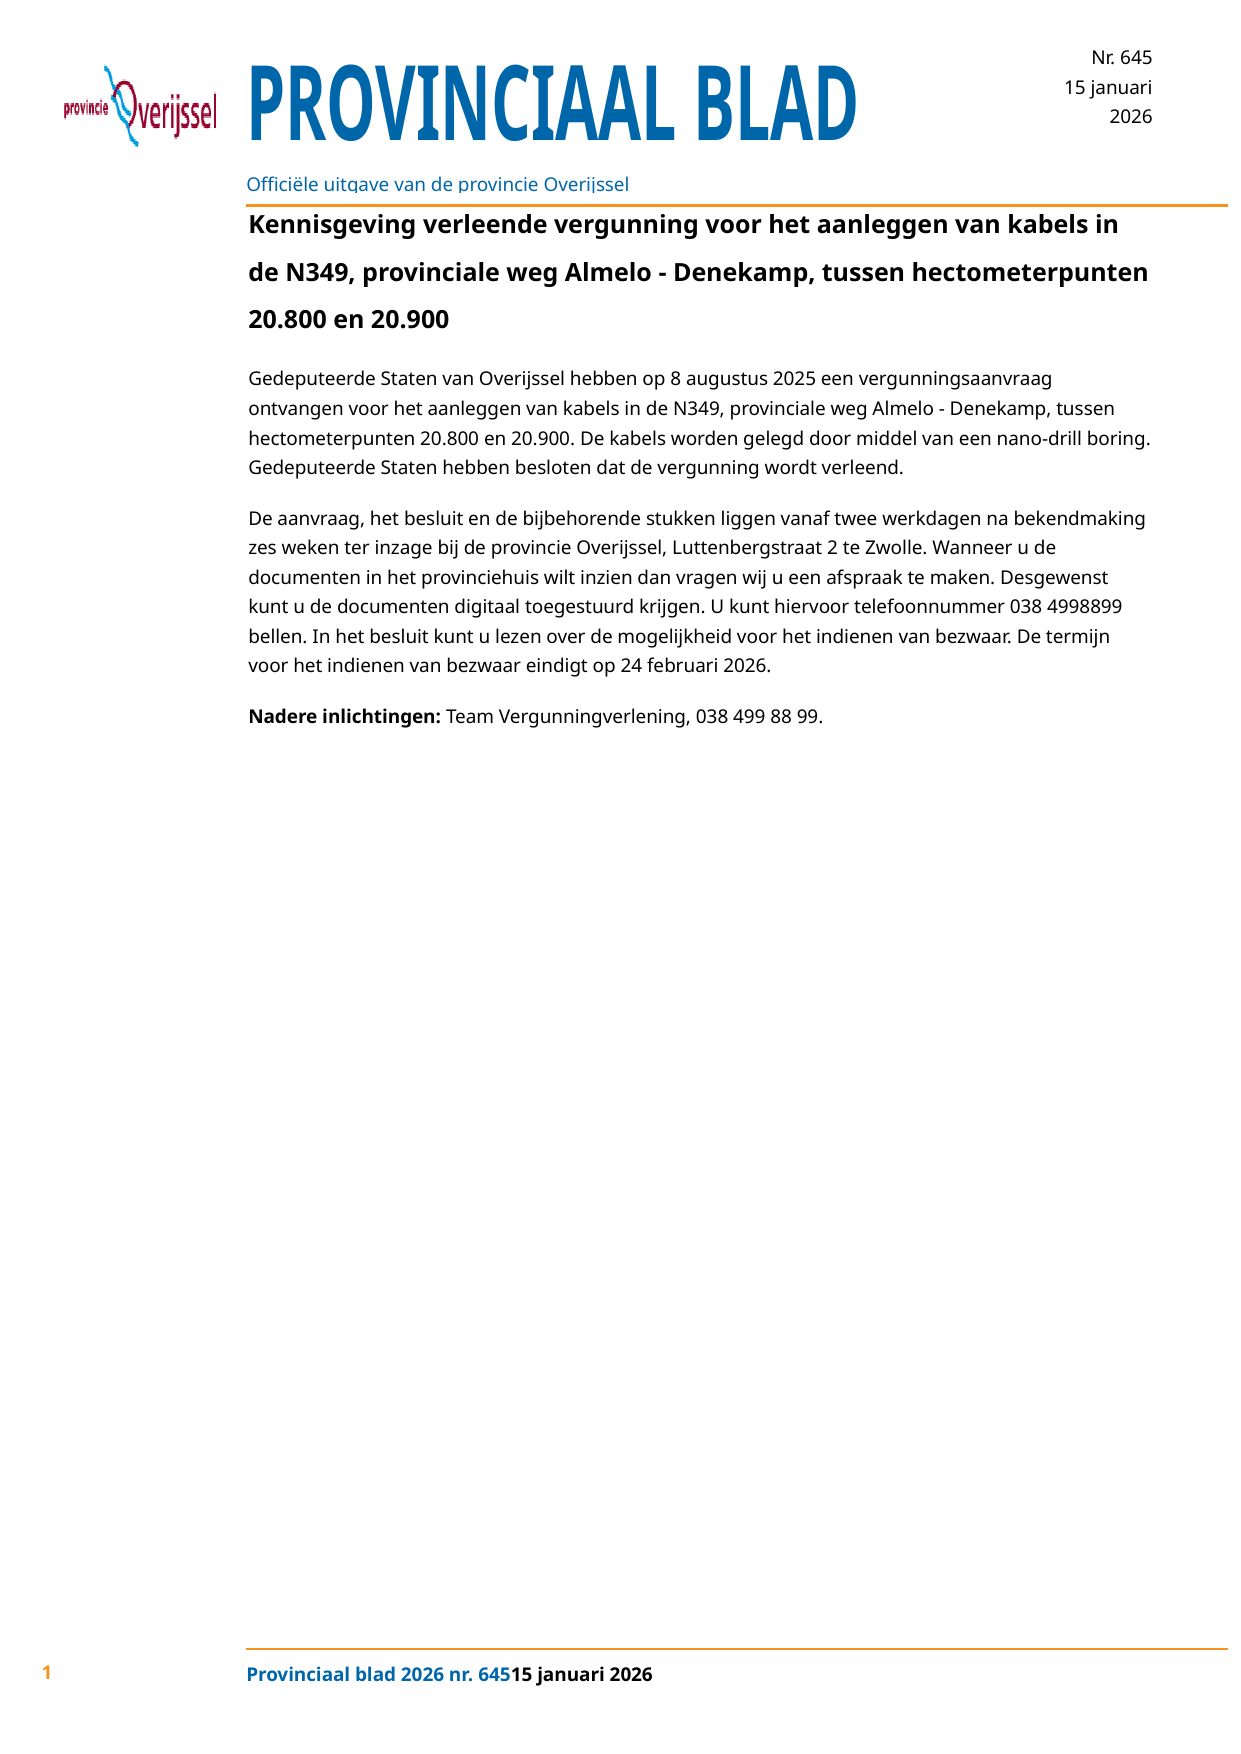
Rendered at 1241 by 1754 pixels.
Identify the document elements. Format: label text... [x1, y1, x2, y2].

text Nadere inlichtingen: Team Vergunningverlening, 038 499 88 99. [248, 703, 1152, 729]
text Gedeputeerde Staten van Overijssel hebben op 8 augustus 2025 een vergunningsaanvraag ontvangen voor het aanleggen van kabels in de N349, provinciale weg Almelo - Denekamp, tussen hectometerpunten 20.800 en 20.900. De kabels worden gelegd door middel van een nano-drill boring. Gedeputeerde Staten hebben besloten dat de vergunning wordt verleend. [248, 366, 1152, 480]
text De aanvraag, het besluit en de bijbehorende stukken liggen vanaf twee werkdagen na bekendmaking zes weken ter inzage bij de provincie Overijssel, Luttenbergstraat 2 te Zwolle. Wanneer u de documenten in het provinciehuis wilt inzien dan vragen wij u een afspraak te maken. Desgewenst kunt u de documenten digitaal toegestuurd krijgen. U kunt hiervoor telefoonnummer 038 4998899 bellen. In het besluit kunt u lezen over de mogelijkheid voor het indienen van bezwaar. De termijn voor het indienen van bezwaar eindigt op 24 februari 2026. [248, 505, 1152, 678]
text Kennisgeving verleende vergunning voor het aanleggen van kabels in de N349, provinciale weg Almelo - Denekamp, tussen hectometerpunten 20.800 en 20.900 [248, 207, 1152, 336]
picture [41, 47, 231, 172]
